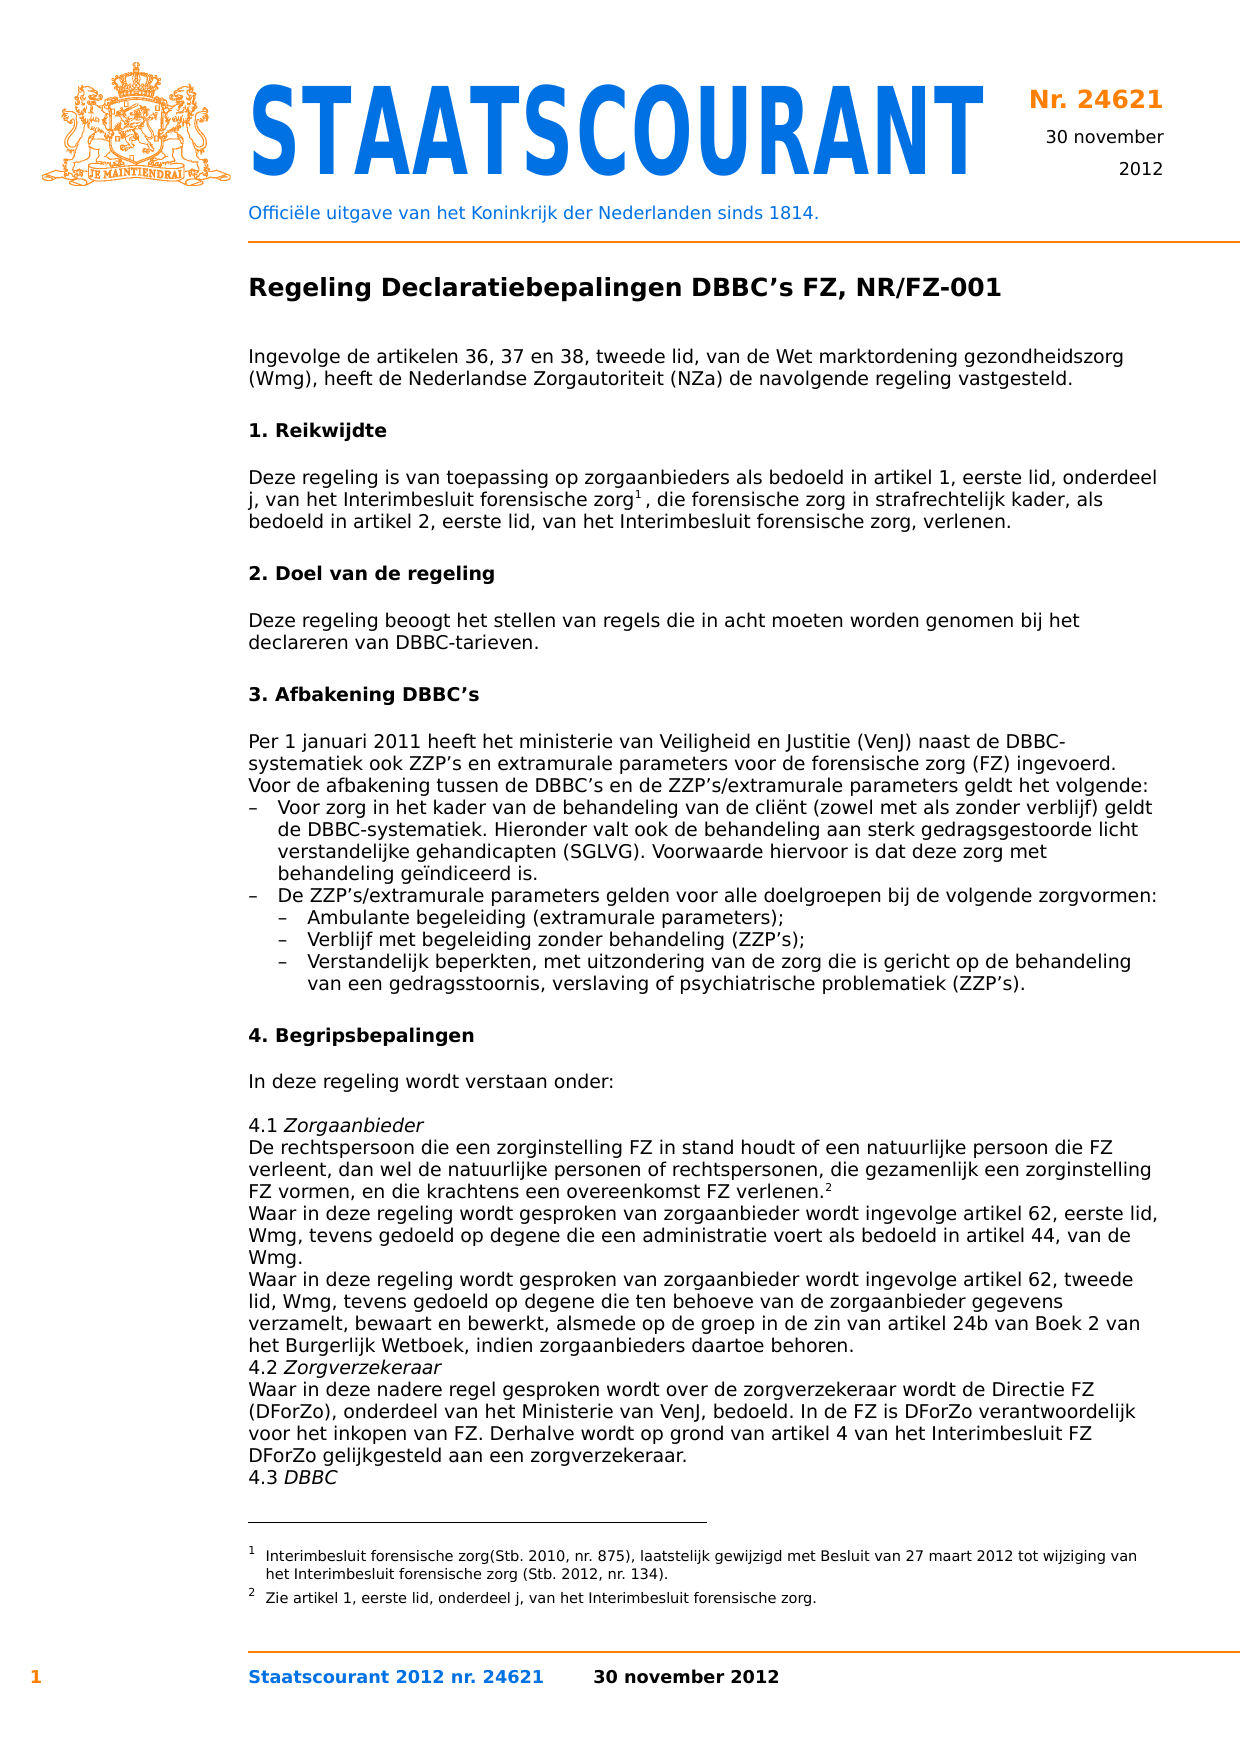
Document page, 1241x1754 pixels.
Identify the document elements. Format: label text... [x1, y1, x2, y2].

text 4.1 Zorgaanbieder [248, 1115, 1163, 1137]
text Ingevolge de artikelen 36, 37 en 38, tweede lid, van de Wet marktordening gezondheidszorg (Wmg), heeft de Nederlandse Zorgautoriteit (NZa) de navolgende regeling vastgesteld. [248, 346, 1163, 390]
table_header STAATSCOURANT [248, 62, 998, 203]
table_header [25, 62, 248, 241]
subtitle 4. Begripsbepalingen [248, 1024, 1163, 1046]
subtitle 1. Reikwijdte [248, 420, 1163, 442]
text Interimbesluit forensische zorg(Stb. 2010, nr. 875), laatstelijk gewijzigd met Besluit van 27 maart 2012 tot wijziging van het Interimbesluit forensische zorg (Stb. 2012, nr. 134). [248, 1544, 1163, 1583]
text – Verblijf met begeleiding zonder behandeling (ZZP’s); [278, 928, 1163, 951]
subtitle Regeling Declaratiebepalingen DBBC’s FZ, NR/FZ-001 [248, 273, 1163, 302]
text Zie artikel 1, eerste lid, onderdeel j, van het Interimbesluit forensische zorg. [248, 1586, 1163, 1608]
text Waar in deze regeling wordt gesproken van zorgaanbieder wordt ingevolge artikel 62, tweede lid, Wmg, tevens gedoeld op degene die ten behoeve van de zorgaanbieder gegevens verzamelt, bewaart en bewerkt, alsmede op de groep in de zin van artikel 24b van Boek 2 van het Burgerlijk Wetboek, indien zorgaanbieders daartoe behoren. [248, 1269, 1163, 1357]
table_cell 2012 [998, 153, 1240, 203]
text Per 1 januari 2011 heeft het ministerie van Veiligheid en Justitie (VenJ) naast de DBBC-systematiek ook ZZP’s en extramurale parameters voor de forensische zorg (FZ) ingevoerd. Voor de afbakening tussen de DBBC’s en de ZZP’s/extramurale parameters geldt het volgende: [248, 731, 1163, 797]
text – Verstandelijk beperkten, met uitzondering van de zorg die is gericht op de behandeling van een gedragsstoornis, verslaving of psychiatrische problematiek (ZZP’s). [278, 951, 1163, 994]
text – Ambulante begeleiding (extramurale parameters); [278, 907, 1163, 928]
picture [41, 62, 231, 186]
text De rechtspersoon die een zorginstelling FZ in stand houdt of een natuurlijke persoon die FZ verleent, dan wel de natuurlijke personen of rechtspersonen, die gezamenlijk een zorginstelling FZ vormen, en die krachtens een overeenkomst FZ verlenen. [248, 1137, 1163, 1203]
text – Voor zorg in het kader van de behandeling van de cliënt (zowel met als zonder verblijf) geldt de DBBC-systematiek. Hieronder valt ook de behandeling aan sterk gedragsgestoorde licht verstandelijke gehandicapten (SGLVG). Voorwaarde hiervoor is dat deze zorg met behandeling geïndiceerd is. [248, 797, 1163, 884]
subtitle 2. Doel van de regeling [248, 563, 1163, 585]
text In deze regeling wordt verstaan onder: [248, 1071, 1163, 1093]
text 4.2 Zorgverzekeraar [248, 1357, 1163, 1379]
subtitle 3. Afbakening DBBC’s [248, 684, 1163, 706]
text Deze regeling is van toepassing op zorgaanbieders als bedoeld in artikel 1, eerste lid, onderdeel j, van het Interimbesluit forensische zorg, die forensische zorg in strafrechtelijk kader, als bedoeld in artikel 2, eerste lid, van het Interimbesluit forensische zorg, verlenen. [248, 467, 1163, 533]
text – De ZZP’s/extramurale parameters gelden voor alle doelgroepen bij de volgende zorgvormen: [248, 884, 1163, 907]
text Waar in deze nadere regel gesproken wordt over de zorgverzekeraar wordt de Directie FZ (DForZo), onderdeel van het Ministerie van VenJ, bedoeld. In de FZ is DForZo verantwoordelijk voor het inkopen van FZ. Derhalve wordt op grond van artikel 4 van het Interimbesluit FZ DForZo gelijkgesteld aan een zorgverzekeraar. [248, 1379, 1163, 1467]
table_cell 30 november [998, 121, 1240, 153]
table_header Nr. 24621 [998, 62, 1240, 121]
text Deze regeling beoogt het stellen van regels die in acht moeten worden genomen bij het declareren van DBBC-tarieven. [248, 610, 1163, 654]
text Waar in deze regeling wordt gesproken van zorgaanbieder wordt ingevolge artikel 62, eerste lid, Wmg, tevens gedoeld op degene die een administratie voert als bedoeld in artikel 44, van de Wmg. [248, 1203, 1163, 1269]
table_cell Officiële uitgave van het Koninkrijk der Nederlanden sinds 1814. [248, 203, 1240, 241]
text 4.3 DBBC [248, 1467, 1163, 1489]
